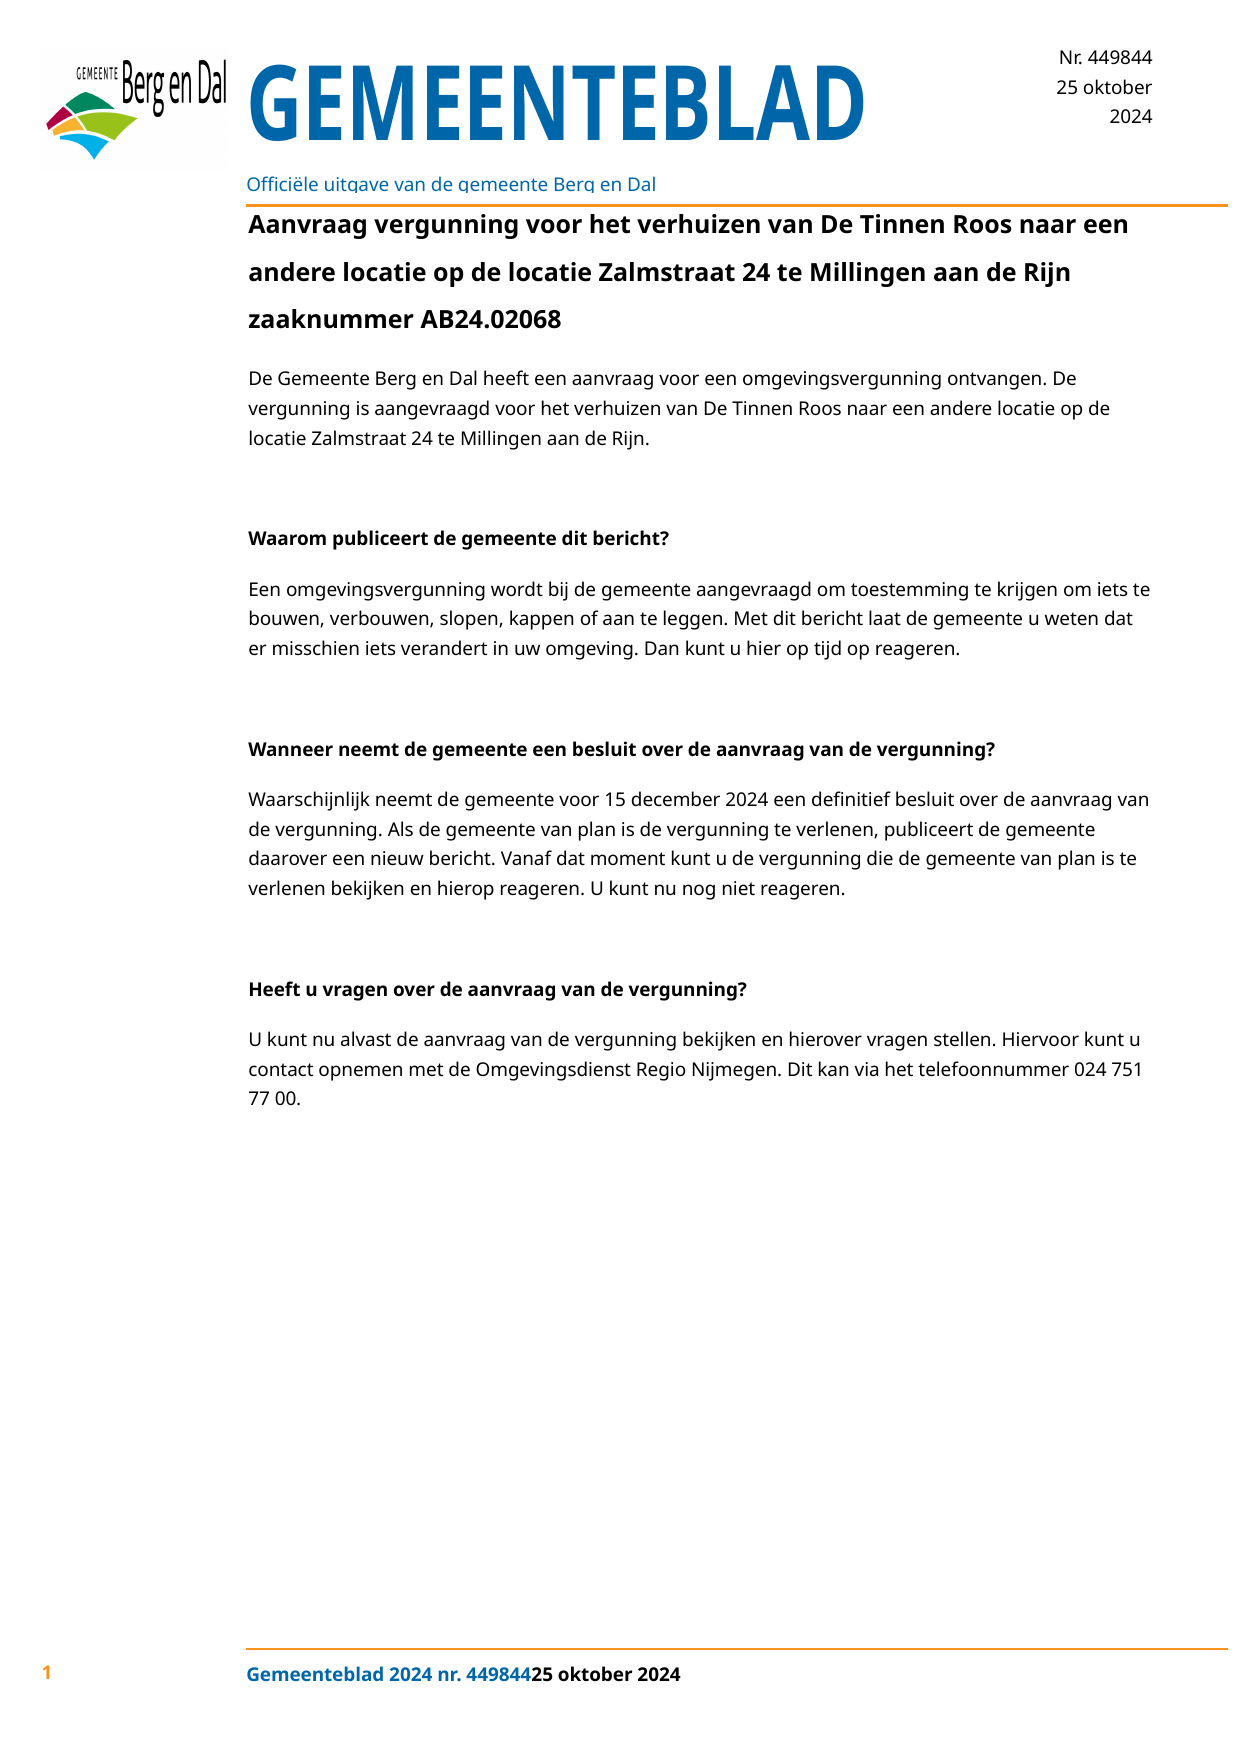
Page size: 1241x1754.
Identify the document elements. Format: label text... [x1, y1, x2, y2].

picture [41, 47, 231, 172]
text U kunt nu alvast de aanvraag van de vergunning bekijken en hierover vragen stellen. Hiervoor kunt u contact opnemen met de Omgevingsdienst Regio Nijmegen. Dit kan via het telefoonnummer 024 751 77 00. [248, 1026, 1152, 1111]
text Heeft u vragen over de aanvraag van de vergunning? [248, 976, 1152, 1002]
text Aanvraag vergunning voor het verhuizen van De Tinnen Roos naar een andere locatie op de locatie Zalmstraat 24 te Millingen aan de Rijn zaaknummer AB24.02068 [248, 207, 1152, 336]
text Een omgevingsvergunning wordt bij de gemeente aangevraagd om toestemming te krijgen om iets te bouwen, verbouwen, slopen, kappen of aan te leggen. Met dit bericht laat de gemeente u weten dat er misschien iets verandert in uw omgeving. Dan kunt u hier op tijd op reageren. [248, 576, 1152, 661]
text De Gemeente Berg en Dal heeft een aanvraag voor een omgevingsvergunning ontvangen. De vergunning is aangevraagd voor het verhuizen van De Tinnen Roos naar een andere locatie op de locatie Zalmstraat 24 te Millingen aan de Rijn. [248, 366, 1152, 450]
text Waarom publiceert de gemeente dit bericht? [248, 526, 1152, 551]
text Waarschijnlijk neemt de gemeente voor 15 december 2024 een definitief besluit over de aanvraag van de vergunning. Als de gemeente van plan is de vergunning te verlenen, publiceert de gemeente daarover een nieuw bericht. Vanaf dat moment kunt u de vergunning die de gemeente van plan is te verlenen bekijken en hierop reageren. U kunt nu nog niet reageren. [248, 786, 1152, 901]
text Wanneer neemt de gemeente een besluit over de aanvraag van de vergunning? [248, 736, 1152, 762]
